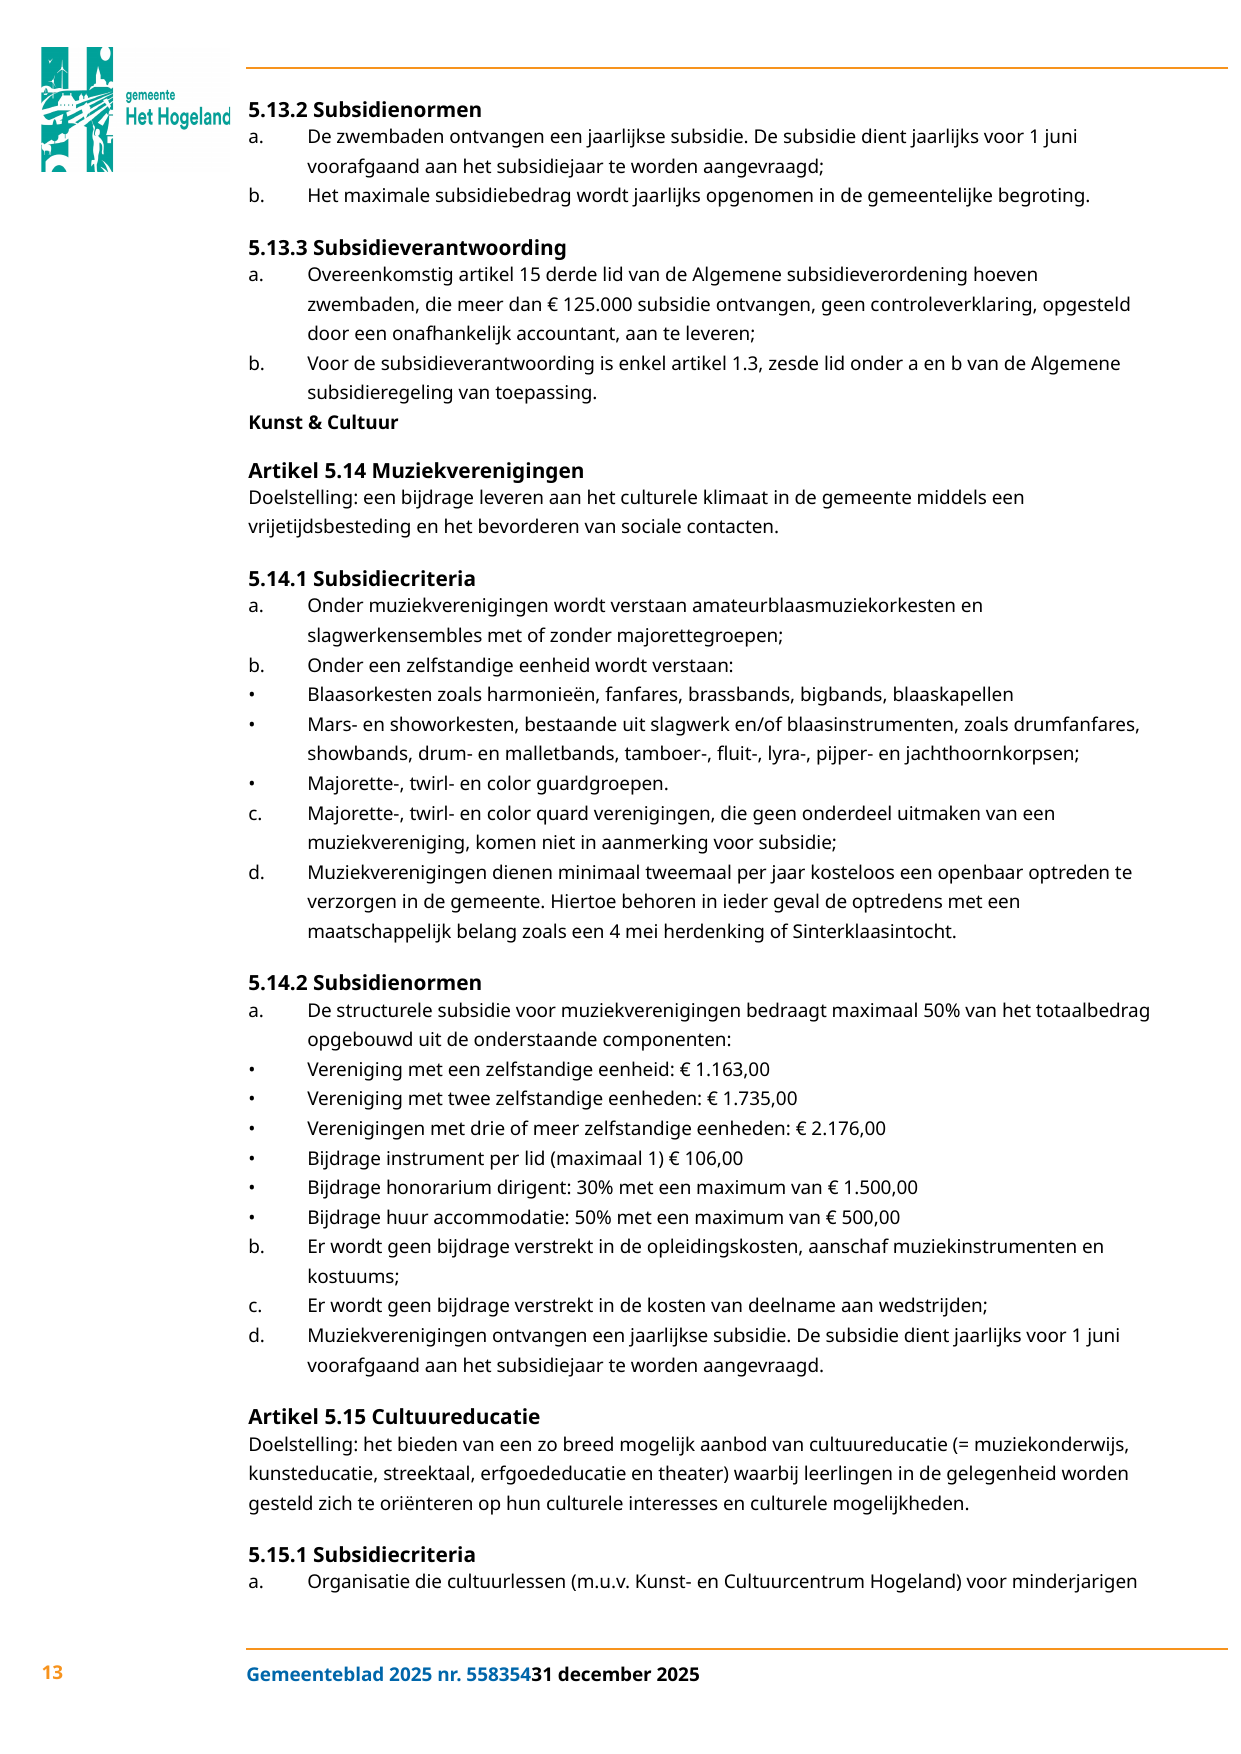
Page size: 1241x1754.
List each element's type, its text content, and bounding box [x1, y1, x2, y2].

list Vereniging met twee zelfstandige eenheden: € 1.735,00 [248, 1086, 1152, 1111]
list Voor de subsidieverantwoording is enkel artikel 1.3, zesde lid onder a en b van de Algemene subsidieregeling van toepassing. [248, 350, 1152, 405]
list Majorette-, twirl- en color quard verenigingen, die geen onderdeel uitmaken van een muziekvereniging, komen niet in aanmerking voor subsidie; [248, 800, 1152, 855]
list Er wordt geen bijdrage verstrekt in de opleidingskosten, aanschaf muziekinstrumenten en kostuums; [248, 1233, 1152, 1289]
list Verenigingen met drie of meer zelfstandige eenheden: € 2.176,00 [248, 1115, 1152, 1141]
list Organisatie die cultuurlessen (m.u.v. Kunst- en Cultuurcentrum Hogeland) voor minderjarigen [248, 1569, 1152, 1594]
text 5.13.3 Subsidieverantwoording [248, 233, 1152, 261]
list Muziekverenigingen ontvangen een jaarlijkse subsidie. De subsidie dient jaarlijks voor 1 juni voorafgaand aan het subsidiejaar te worden aangevraagd. [248, 1322, 1152, 1378]
text Doelstelling: een bijdrage leveren aan het culturele klimaat in de gemeente middels een vrijetijdsbesteding en het bevorderen van sociale contacten. [248, 484, 1152, 539]
text Doelstelling: het bieden van een zo breed mogelijk aanbod van cultuureducatie (= muziekonderwijs, kunsteducatie, streektaal, erfgoededucatie en theater) waarbij leerlingen in de gelegenheid worden gesteld zich te oriënteren op hun culturele interesses en culturele mogelijkheden. [248, 1431, 1152, 1516]
text Artikel 5.15 Cultuureducatie [248, 1402, 1152, 1431]
text 5.14.1 Subsidiecriteria [248, 564, 1152, 593]
list Bijdrage huur accommodatie: 50% met een maximum van € 500,00 [248, 1204, 1152, 1230]
text 5.15.1 Subsidiecriteria [248, 1540, 1152, 1569]
list Vereniging met een zelfstandige eenheid: € 1.163,00 [248, 1056, 1152, 1082]
list Muziekverenigingen dienen minimaal tweemaal per jaar kosteloos een openbaar optreden te verzorgen in de gemeente. Hiertoe behoren in ieder geval de optredens met een maatschappelijk belang zoals een 4 mei herdenking of Sinterklaasintocht. [248, 859, 1152, 944]
list Mars- en showorkesten, bestaande uit slagwerk en/of blaasinstrumenten, zoals drumfanfares, showbands, drum- en malletbands, tamboer-, fluit-, lyra-, pijper- en jachthoornkorpsen; [248, 711, 1152, 766]
picture [41, 47, 231, 172]
list De zwembaden ontvangen een jaarlijkse subsidie. De subsidie dient jaarlijks voor 1 juni voorafgaand aan het subsidiejaar te worden aangevraagd; [248, 123, 1152, 178]
text 5.13.2 Subsidienormen [248, 95, 1152, 123]
text 5.14.2 Subsidienormen [248, 968, 1152, 997]
list Blaasorkesten zoals harmonieën, fanfares, brassbands, bigbands, blaaskapellen [248, 681, 1152, 707]
list Overeenkomstig artikel 15 derde lid van de Algemene subsidieverordening hoeven zwembaden, die meer dan € 125.000 subsidie ontvangen, geen controleverklaring, opgesteld door een onafhankelijk accountant, aan te leveren; [248, 261, 1152, 346]
list Onder muziekverenigingen wordt verstaan amateurblaasmuziekorkesten en slagwerkensembles met of zonder majorettegroepen; [248, 593, 1152, 648]
list Het maximale subsidiebedrag wordt jaarlijks opgenomen in de gemeentelijke begroting. [248, 182, 1152, 208]
text Artikel 5.14 Muziekverenigingen [248, 456, 1152, 484]
text Kunst & Cultuur [248, 409, 1152, 435]
list Majorette-, twirl- en color guardgroepen. [248, 770, 1152, 796]
list Bijdrage honorarium dirigent: 30% met een maximum van € 1.500,00 [248, 1174, 1152, 1200]
list Bijdrage instrument per lid (maximaal 1) € 106,00 [248, 1145, 1152, 1171]
list De structurele subsidie voor muziekverenigingen bedraagt maximaal 50% van het totaalbedrag opgebouwd uit de onderstaande componenten: [248, 997, 1152, 1052]
list Onder een zelfstandige eenheid wordt verstaan: [248, 652, 1152, 677]
list Er wordt geen bijdrage verstrekt in de kosten van deelname aan wedstrijden; [248, 1293, 1152, 1318]
